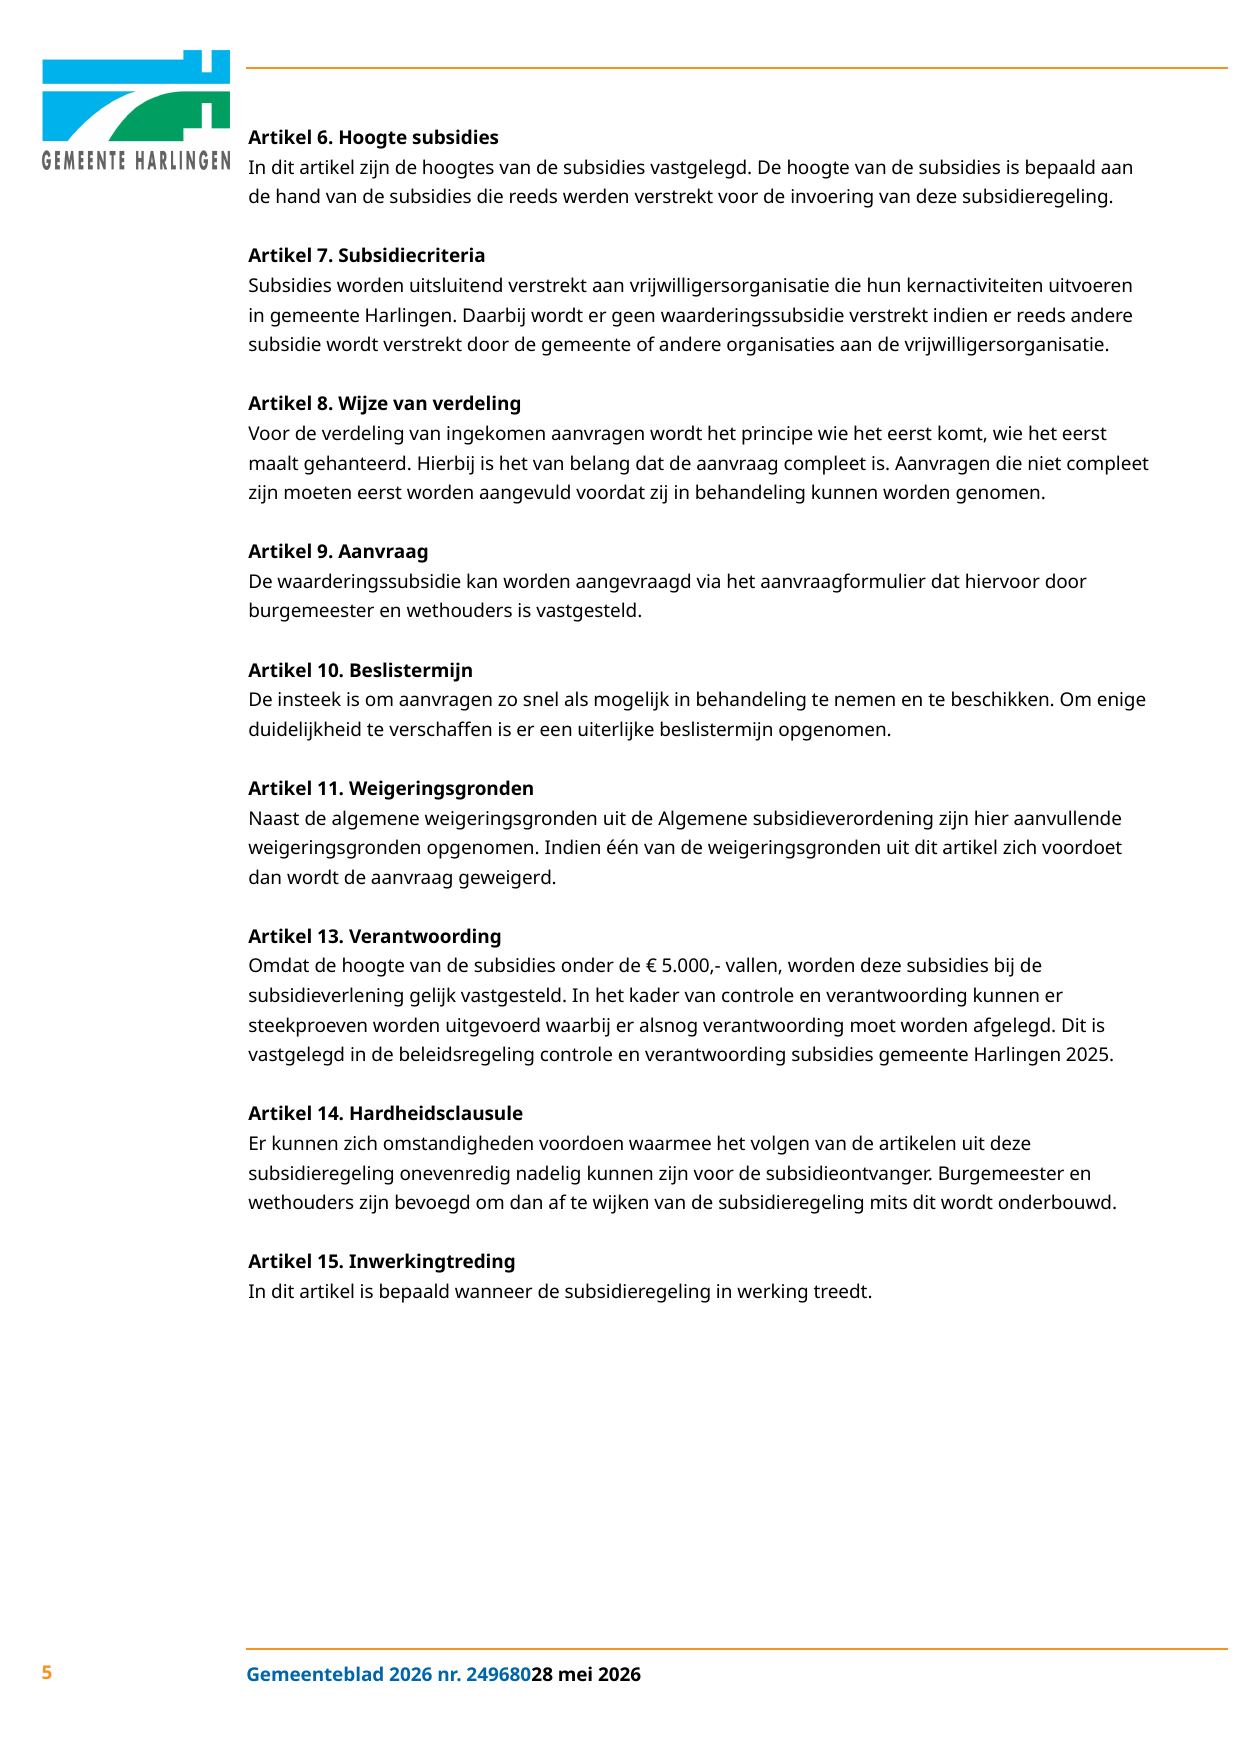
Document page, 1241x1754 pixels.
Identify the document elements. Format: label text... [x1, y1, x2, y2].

text Er kunnen zich omstandigheden voordoen waarmee het volgen van de artikelen uit deze subsidieregeling onevenredig nadelig kunnen zijn voor de subsidieontvanger. Burgemeester en wethouders zijn bevoegd om dan af te wijken van de subsidieregeling mits dit wordt onderbouwd. [248, 1130, 1152, 1215]
text Artikel 15. Inwerkingtreding [248, 1248, 1152, 1274]
text Omdat de hoogte van de subsidies onder de € 5.000,- vallen, worden deze subsidies bij de subsidieverlening gelijk vastgesteld. In het kader van controle en verantwoording kunnen er steekproeven worden uitgevoerd waarbij er alsnog verantwoording moet worden afgelegd. Dit is vastgelegd in de beleidsregeling controle en verantwoording subsidies gemeente Harlingen 2025. [248, 953, 1152, 1067]
text De waarderingssubsidie kan worden aangevraagd via het aanvraagformulier dat hiervoor door burgemeester en wethouders is vastgesteld. [248, 568, 1152, 623]
text In dit artikel zijn de hoogtes van de subsidies vastgelegd. De hoogte van de subsidies is bepaald aan de hand van de subsidies die reeds werden verstrekt voor de invoering van deze subsidieregeling. [248, 154, 1152, 209]
text In dit artikel is bepaald wanneer de subsidieregeling in werking treedt. [248, 1278, 1152, 1304]
text Voor de verdeling van ingekomen aanvragen wordt het principe wie het eerst komt, wie het eerst maalt gehanteerd. Hierbij is het van belang dat de aanvraag compleet is. Aanvragen die niet compleet zijn moeten eerst worden aangevuld voordat zij in behandeling kunnen worden genomen. [248, 420, 1152, 505]
text Artikel 10. Beslistermijn [248, 657, 1152, 683]
text Artikel 7. Subsidiecriteria [248, 243, 1152, 268]
text De insteek is om aanvragen zo snel als mogelijk in behandeling te nemen en te beschikken. Om enige duidelijkheid te verschaffen is er een uiterlijke beslistermijn opgenomen. [248, 686, 1152, 742]
text Artikel 8. Wijze van verdeling [248, 391, 1152, 416]
text Artikel 6. Hoogte subsidies [248, 124, 1152, 150]
text Artikel 9. Aanvraag [248, 538, 1152, 564]
text Artikel 11. Weigeringsgronden [248, 775, 1152, 801]
picture [41, 47, 231, 172]
text Naast de algemene weigeringsgronden uit de Algemene subsidieverordening zijn hier aanvullende weigeringsgronden opgenomen. Indien één van de weigeringsgronden uit dit artikel zich voordoet dan wordt de aanvraag geweigerd. [248, 805, 1152, 890]
text Artikel 13. Verantwoording [248, 923, 1152, 949]
text Artikel 14. Hardheidsclausule [248, 1101, 1152, 1126]
text Subsidies worden uitsluitend verstrekt aan vrijwilligersorganisatie die hun kernactiviteiten uitvoeren in gemeente Harlingen. Daarbij wordt er geen waarderingssubsidie verstrekt indien er reeds andere subsidie wordt verstrekt door de gemeente of andere organisaties aan de vrijwilligersorganisatie. [248, 272, 1152, 357]
